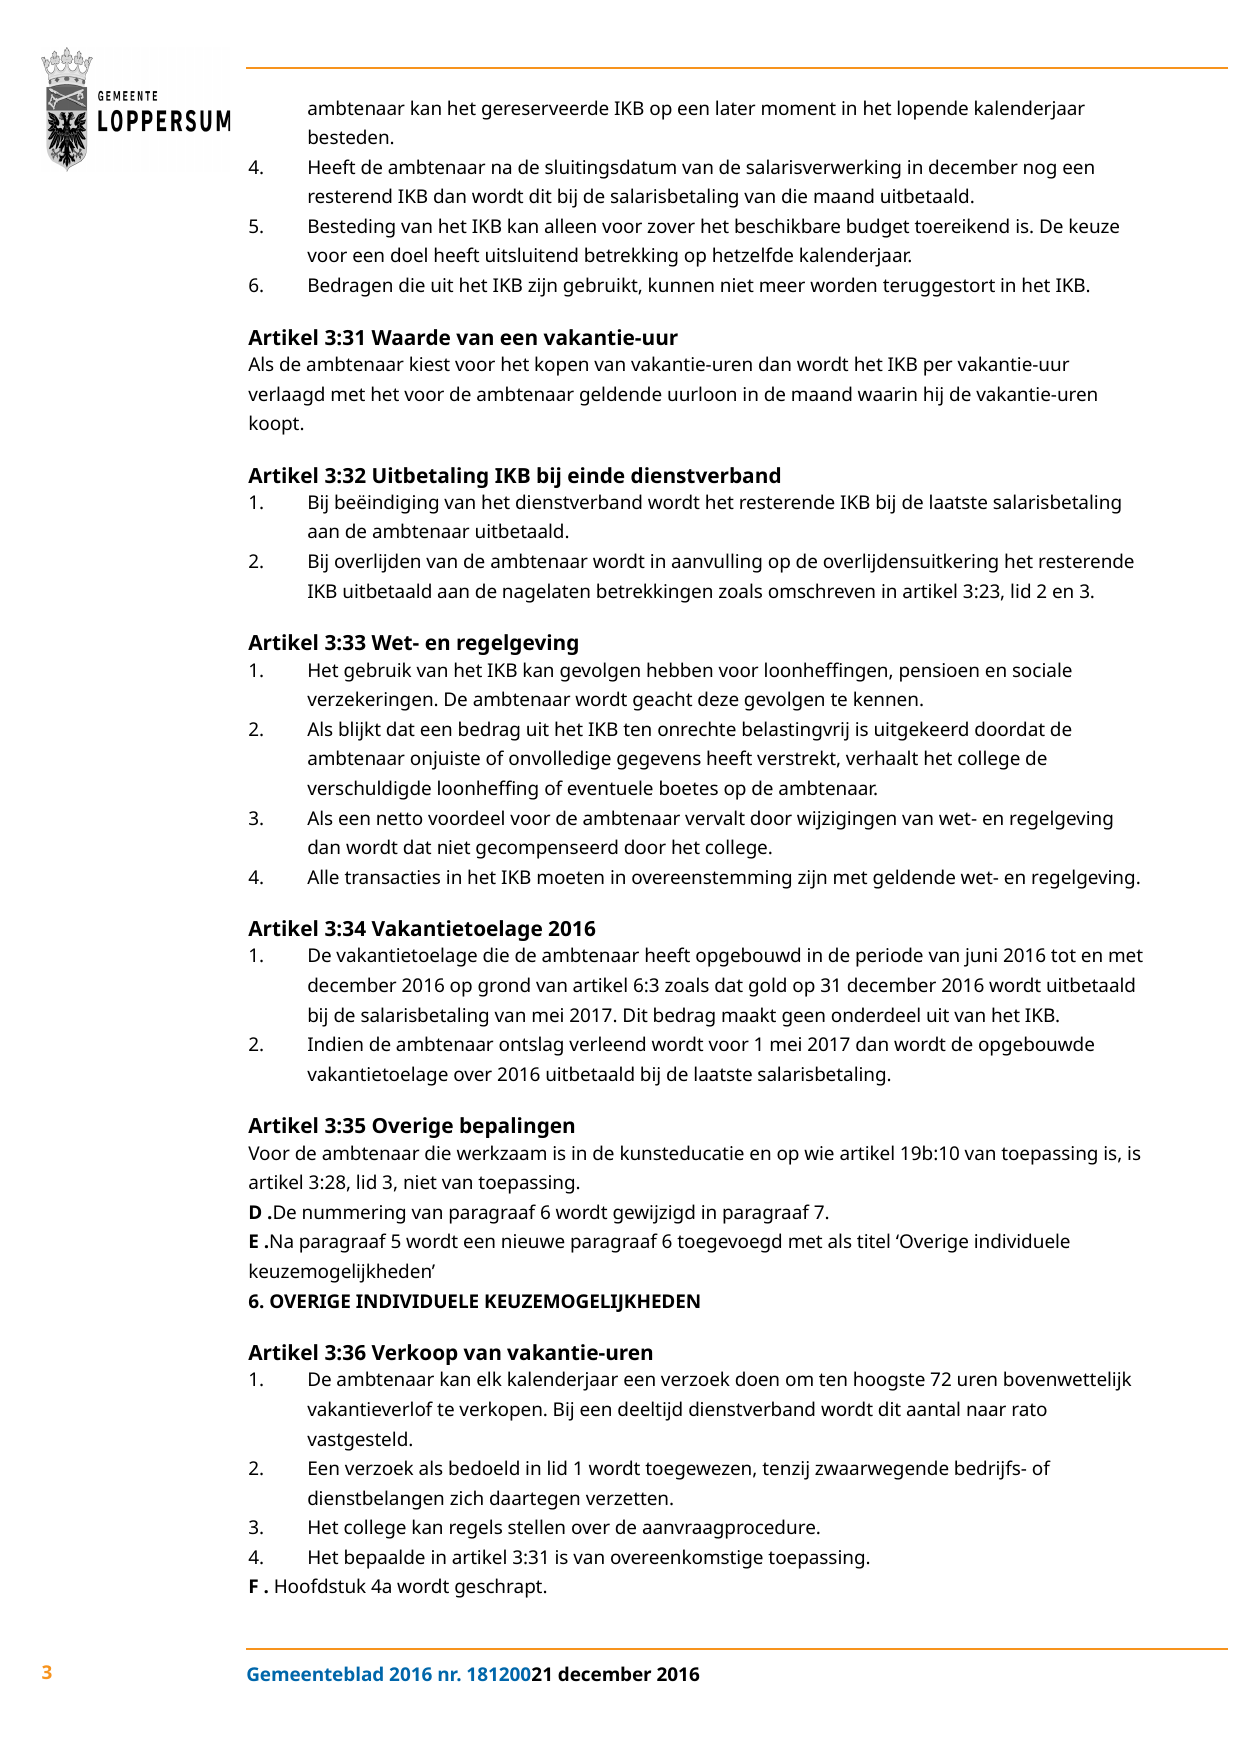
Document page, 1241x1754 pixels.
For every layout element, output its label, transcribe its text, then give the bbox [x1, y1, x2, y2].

text Artikel 3:36 Verkoop van vakantie-uren [248, 1338, 1152, 1367]
text Artikel 3:33 Wet- en regelgeving [248, 628, 1152, 657]
list Indien de ambtenaar ontslag verleend wordt voor 1 mei 2017 dan wordt de opgebouwde vakantietoelage over 2016 uitbetaald bij de laatste salarisbetaling. [248, 1031, 1152, 1087]
list Alle transacties in het IKB moeten in overeenstemming zijn met geldende wet- en regelgeving. [248, 864, 1152, 889]
text Artikel 3:35 Overige bepalingen [248, 1111, 1152, 1140]
picture [41, 47, 231, 172]
list Een verzoek als bedoeld in lid 1 wordt toegewezen, tenzij zwaarwegende bedrijfs- of dienstbelangen zich daartegen verzetten. [248, 1455, 1152, 1511]
text Artikel 3:34 Vakantietoelage 2016 [248, 914, 1152, 943]
list Besteding van het IKB kan alleen voor zover het beschikbare budget toereikend is. De keuze voor een doel heeft uitsluitend betrekking op hetzelfde kalenderjaar. [248, 213, 1152, 268]
list Heeft de ambtenaar na de sluitingsdatum van de salarisverwerking in december nog een resterend IKB dan wordt dit bij de salarisbetaling van die maand uitbetaald. [248, 154, 1152, 209]
list De ambtenaar kan elk kalenderjaar een verzoek doen om ten hoogste 72 uren bovenwettelijk vakantieverlof te verkopen. Bij een deeltijd dienstverband wordt dit aantal naar rato vastgesteld. [248, 1367, 1152, 1452]
list De vakantietoelage die de ambtenaar heeft opgebouwd in de periode van juni 2016 tot en met december 2016 op grond van artikel 6:3 zoals dat gold op 31 december 2016 wordt uitbetaald bij de salarisbetaling van mei 2017. Dit bedrag maakt geen onderdeel uit van het IKB. [248, 943, 1152, 1028]
text Artikel 3:32 Uitbetaling IKB bij einde dienstverband [248, 461, 1152, 489]
text F . Hoofdstuk 4a wordt geschrapt. [248, 1574, 1152, 1599]
text Artikel 3:31 Waarde van een vakantie-uur [248, 323, 1152, 351]
list Bij overlijden van de ambtenaar wordt in aanvulling op de overlijdensuitkering het resterende IKB uitbetaald aan de nagelaten betrekkingen zoals omschreven in artikel 3:23, lid 2 en 3. [248, 548, 1152, 604]
text Voor de ambtenaar die werkzaam is in de kunsteducatie en op wie artikel 19b:10 van toepassing is, is artikel 3:28, lid 3, niet van toepassing. [248, 1140, 1152, 1195]
list Als een netto voordeel voor de ambtenaar vervalt door wijzigingen van wet- en regelgeving dan wordt dat niet gecompenseerd door het college. [248, 805, 1152, 860]
text 6. OVERIGE INDIVIDUELE KEUZEMOGELIJKHEDEN [248, 1288, 1152, 1313]
text E .Na paragraaf 5 wordt een nieuwe paragraaf 6 toegevoegd met als titel ‘Overige individuele keuzemogelijkheden’ [248, 1229, 1152, 1284]
list Het gebruik van het IKB kan gevolgen hebben voor loonheffingen, pensioen en sociale verzekeringen. De ambtenaar wordt geacht deze gevolgen te kennen. [248, 657, 1152, 712]
list Het bepaalde in artikel 3:31 is van overeenkomstige toepassing. [248, 1544, 1152, 1570]
list Bedragen die uit het IKB zijn gebruikt, kunnen niet meer worden teruggestort in het IKB. [248, 272, 1152, 298]
text D .De nummering van paragraaf 6 wordt gewijzigd in paragraaf 7. [248, 1199, 1152, 1225]
list Als blijkt dat een bedrag uit het IKB ten onrechte belastingvrij is uitgekeerd doordat de ambtenaar onjuiste of onvolledige gegevens heeft verstrekt, verhaalt het college de verschuldigde loonheffing of eventuele boetes op de ambtenaar. [248, 716, 1152, 801]
list Bij beëindiging van het dienstverband wordt het resterende IKB bij de laatste salarisbetaling aan de ambtenaar uitbetaald. [248, 489, 1152, 544]
list ambtenaar kan het gereserveerde IKB op een later moment in het lopende kalenderjaar besteden. [248, 95, 1152, 150]
list Het college kan regels stellen over de aanvraagprocedure. [248, 1514, 1152, 1540]
text Als de ambtenaar kiest voor het kopen van vakantie-uren dan wordt het IKB per vakantie-uur verlaagd met het voor de ambtenaar geldende uurloon in de maand waarin hij de vakantie-uren koopt. [248, 351, 1152, 436]
